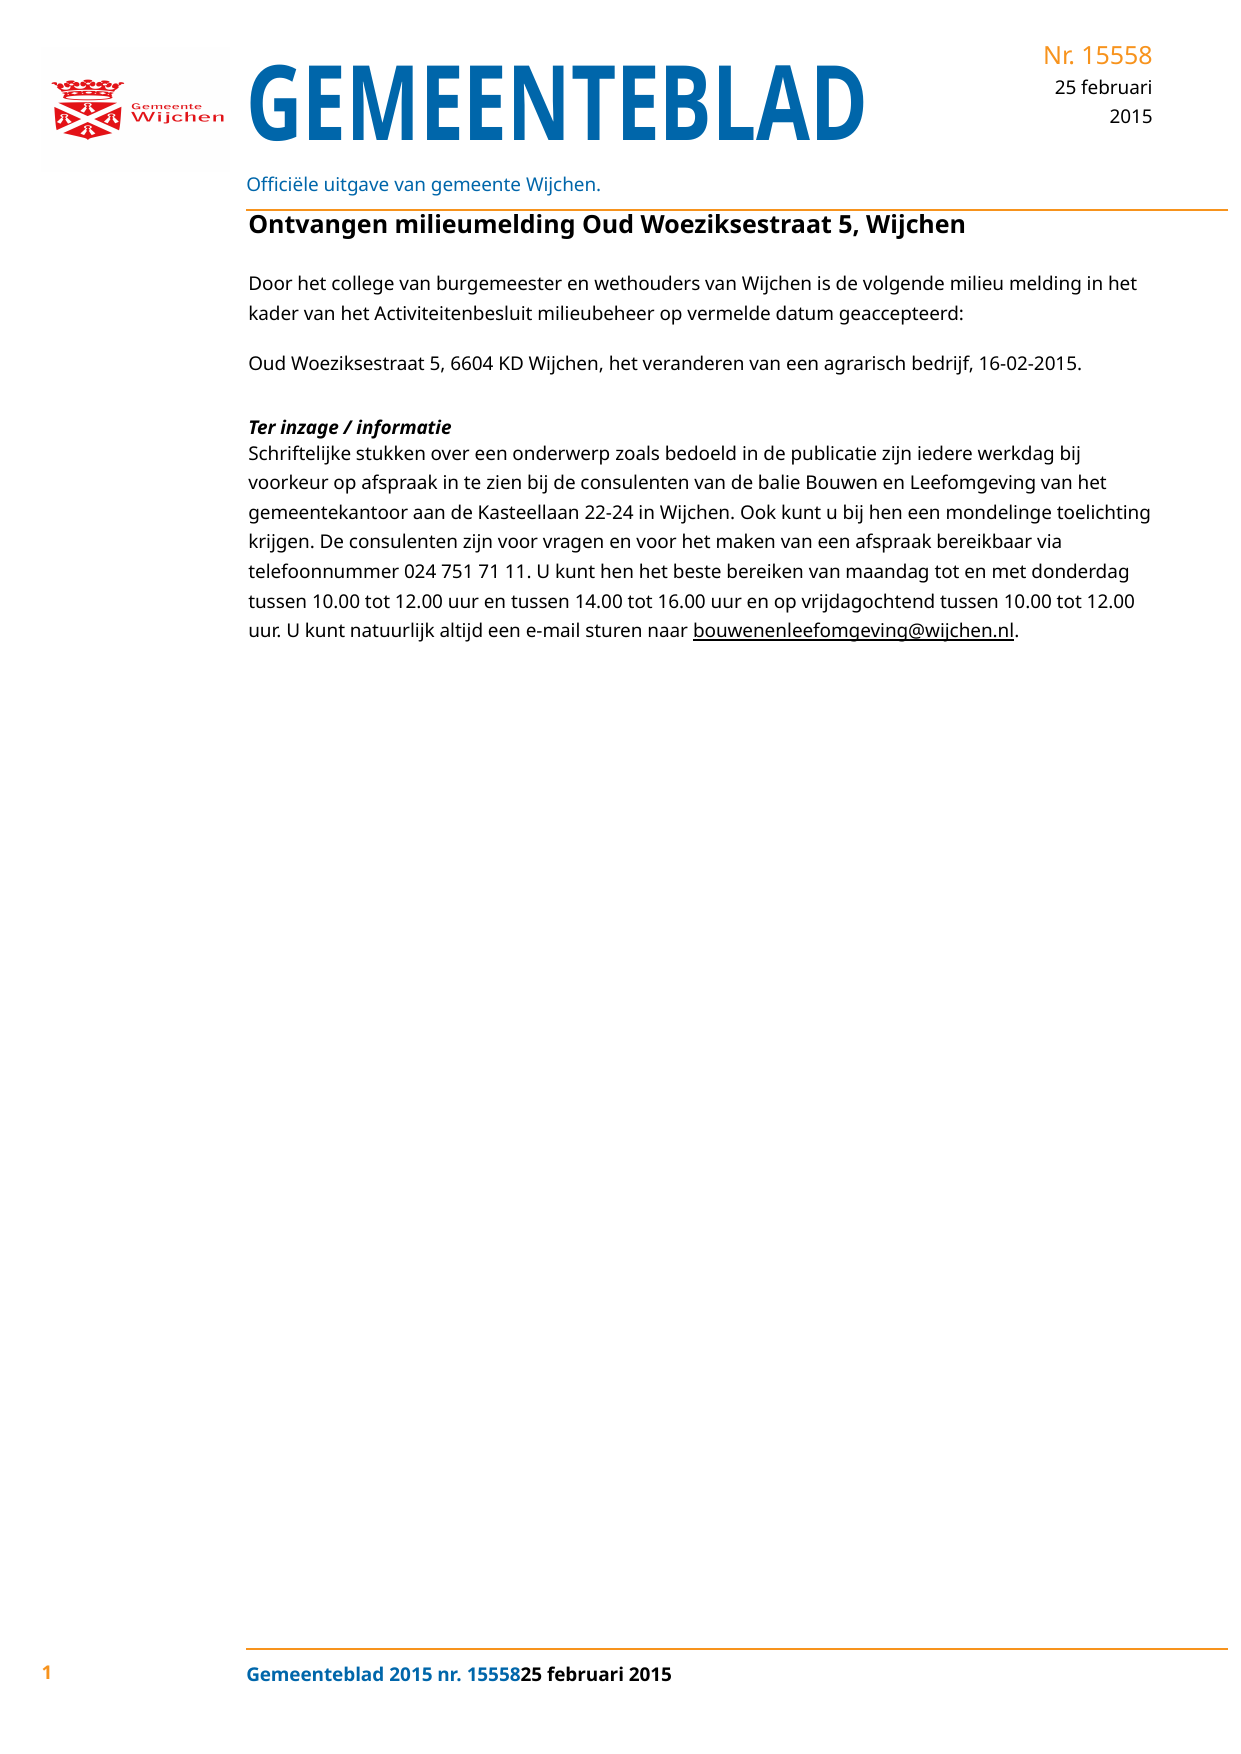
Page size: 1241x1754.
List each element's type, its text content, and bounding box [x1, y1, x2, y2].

text Oud Woeziksestraat 5, 6604 KD Wijchen, het veranderen van een agrarisch bedrijf, 16-02-2015. [248, 350, 1152, 376]
text Ontvangen milieumelding Oud Woeziksestraat 5, Wijchen [248, 211, 1152, 241]
text Door het college van burgemeester en wethouders van Wijchen is de volgende milieu melding in het kader van het Activiteitenbesluit milieubeheer op vermelde datum geaccepteerd: [248, 270, 1152, 326]
text Schriftelijke stukken over een onderwerp zoals bedoeld in de publicatie zijn iedere werkdag bij voorkeur op afspraak in te zien bij de consulenten van de balie Bouwen en Leefomgeving van het gemeentekantoor aan de Kasteellaan 22-24 in Wijchen. Ook kunt u bij hen een mondelinge toelichting krijgen. De consulenten zijn voor vragen en voor het maken van een afspraak bereikbaar via telefoonnummer 024 751 71 11. U kunt hen het beste bereiken van maandag tot en met donderdag tussen 10.00 tot 12.00 uur en tussen 14.00 tot 16.00 uur en op vrijdagochtend tussen 10.00 tot 12.00 uur. U kunt natuurlijk altijd een e-mail sturen naar bouwenenleefomgeving@wijchen.nl. [248, 440, 1152, 643]
text Ter inzage / informatie [248, 414, 1152, 440]
picture [41, 47, 231, 172]
